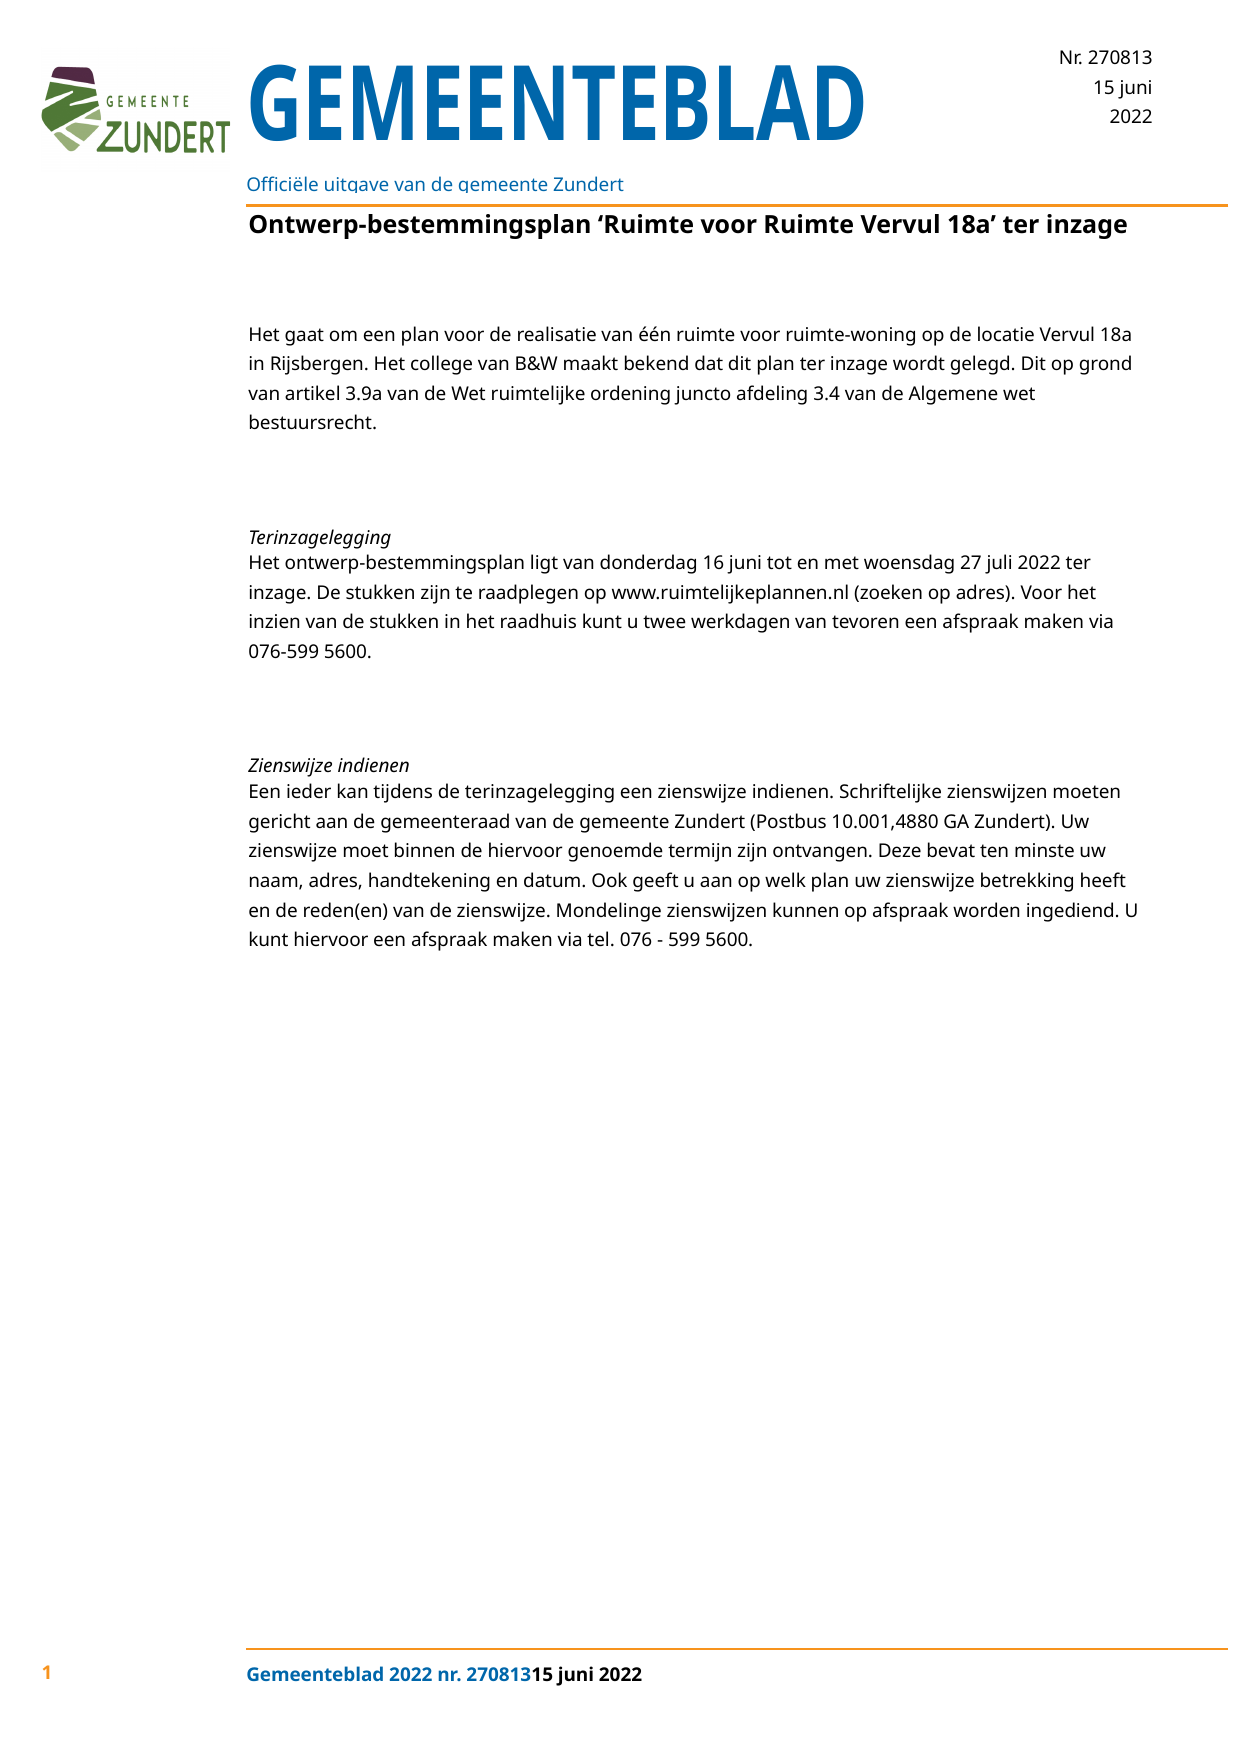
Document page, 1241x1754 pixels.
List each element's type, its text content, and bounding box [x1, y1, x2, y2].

text Een ieder kan tijdens de terinzagelegging een zienswijze indienen. Schriftelijke zienswijzen moeten gericht aan de gemeenteraad van de gemeente Zundert (Postbus 10.001,4880 GA Zundert). Uw zienswijze moet binnen de hiervoor genoemde termijn zijn ontvangen. Deze bevat ten minste uw naam, adres, handtekening en datum. Ook geeft u aan op welk plan uw zienswijze betrekking heeft en de reden(en) van de zienswijze. Mondelinge zienswijzen kunnen op afspraak worden ingediend. U kunt hiervoor een afspraak maken via tel. 076 - 599 5600. [248, 778, 1152, 952]
text Ontwerp-bestemmingsplan ‘Ruimte voor Ruimte Vervul 18a’ ter inzage [248, 207, 1152, 241]
text Zienswijze indienen [248, 753, 1152, 778]
text Het gaat om een plan voor de realisatie van één ruimte voor ruimte-woning op de locatie Vervul 18a in Rijsbergen. Het college van B&W maakt bekend dat dit plan ter inzage wordt gelegd. Dit op grond van artikel 3.9a van de Wet ruimtelijke ordening juncto afdeling 3.4 van de Algemene wet bestuursrecht. [248, 321, 1152, 435]
text Terinzagelegging [248, 524, 1152, 549]
text Het ontwerp-bestemmingsplan ligt van donderdag 16 juni tot en met woensdag 27 juli 2022 ter inzage. De stukken zijn te raadplegen op www.ruimtelijkeplannen.nl (zoeken op adres). Voor het inzien van de stukken in het raadhuis kunt u twee werkdagen van tevoren een afspraak maken via 076-599 5600. [248, 549, 1152, 664]
picture [41, 47, 231, 172]
